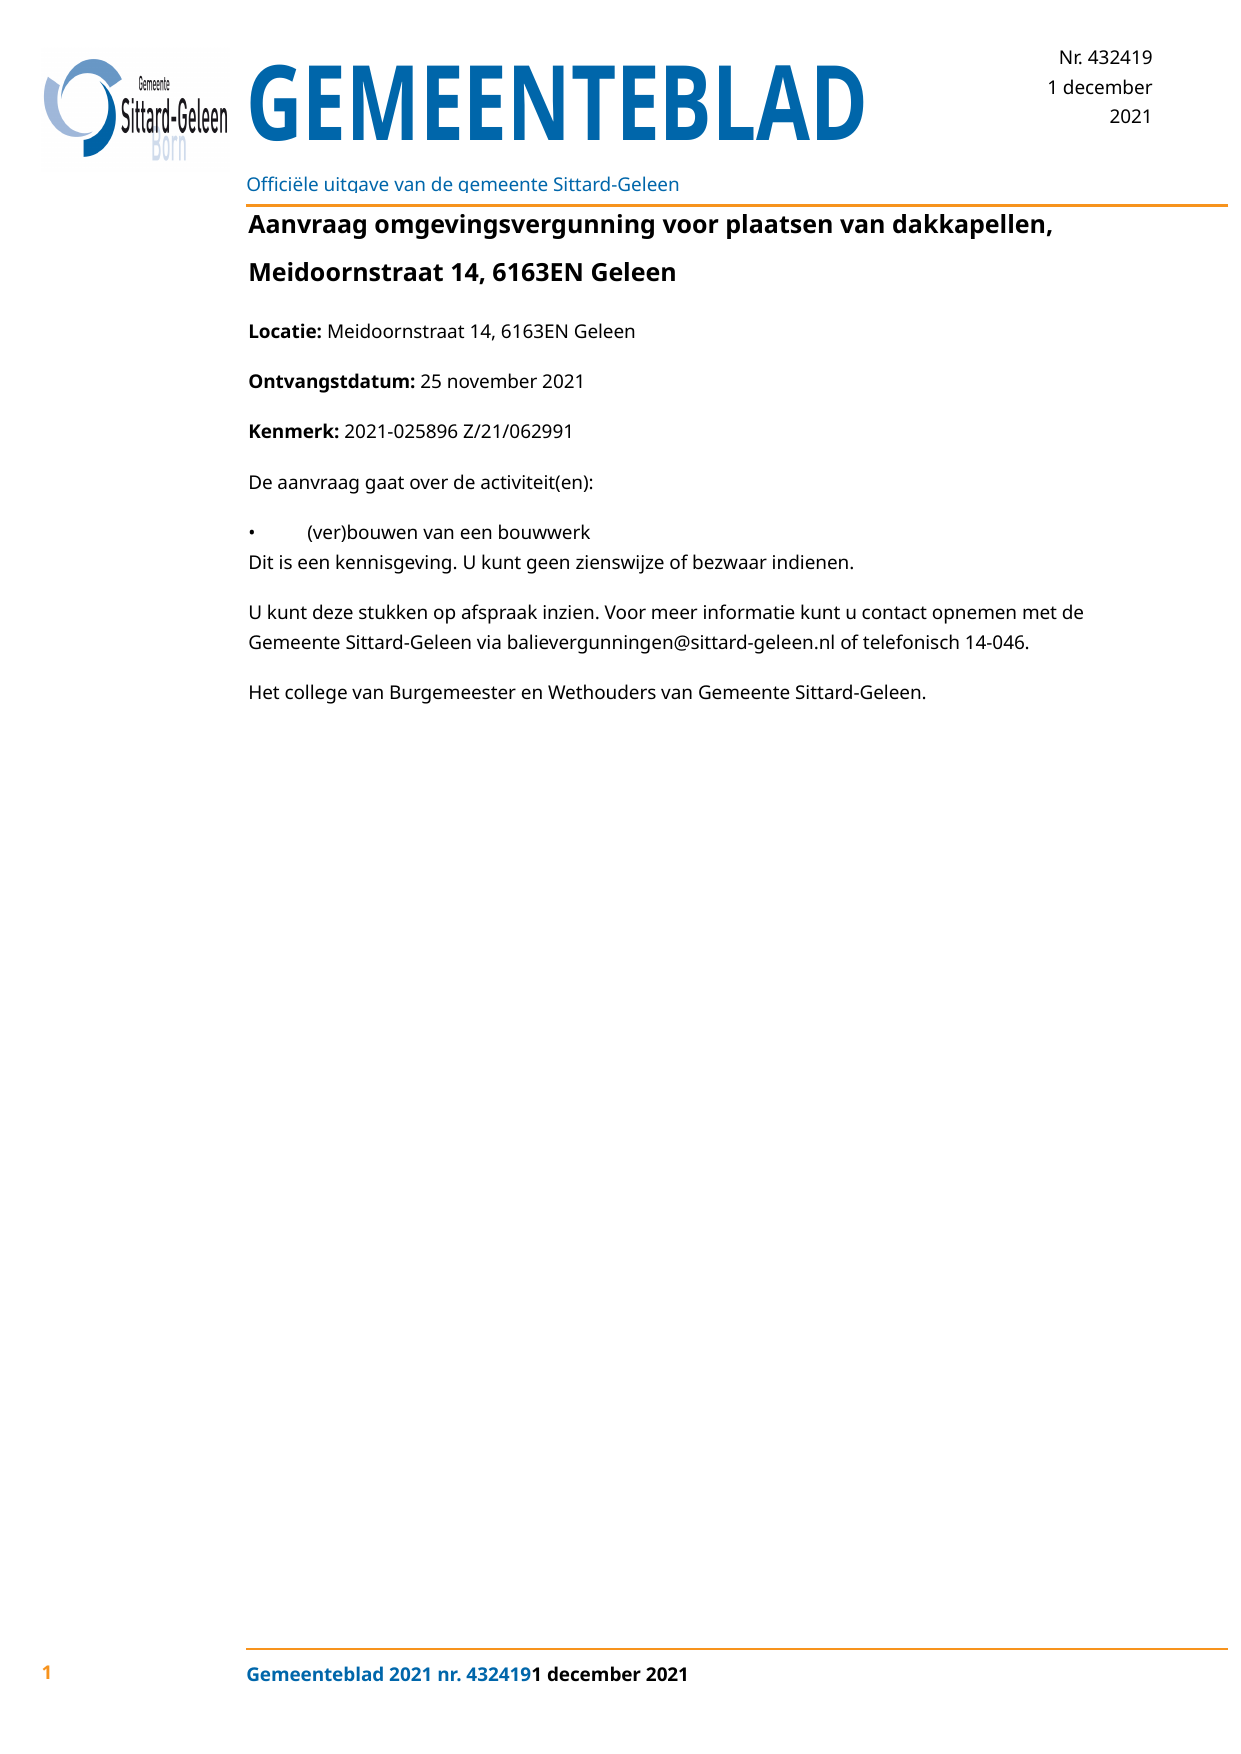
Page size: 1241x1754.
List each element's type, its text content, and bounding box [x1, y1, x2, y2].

text Kenmerk: 2021-025896 Z/21/062991 [248, 419, 1152, 444]
list (ver)bouwen van een bouwwerk [248, 519, 1152, 545]
text Het college van Burgemeester en Wethouders van Gemeente Sittard-Geleen. [248, 679, 1152, 705]
picture [41, 47, 231, 172]
text Dit is een kennisgeving. U kunt geen zienswijze of bezwaar indienen. [248, 549, 1152, 575]
text Locatie: Meidoornstraat 14, 6163EN Geleen [248, 318, 1152, 344]
text Aanvraag omgevingsvergunning voor plaatsen van dakkapellen, Meidoornstraat 14, 6163EN Geleen [248, 207, 1152, 288]
text De aanvraag gaat over de activiteit(en): [248, 469, 1152, 495]
text U kunt deze stukken op afspraak inzien. Voor meer informatie kunt u contact opnemen met de Gemeente Sittard-Geleen via balievergunningen@sittard-geleen.nl of telefonisch 14-046. [248, 599, 1152, 655]
text Ontvangstdatum: 25 november 2021 [248, 368, 1152, 394]
